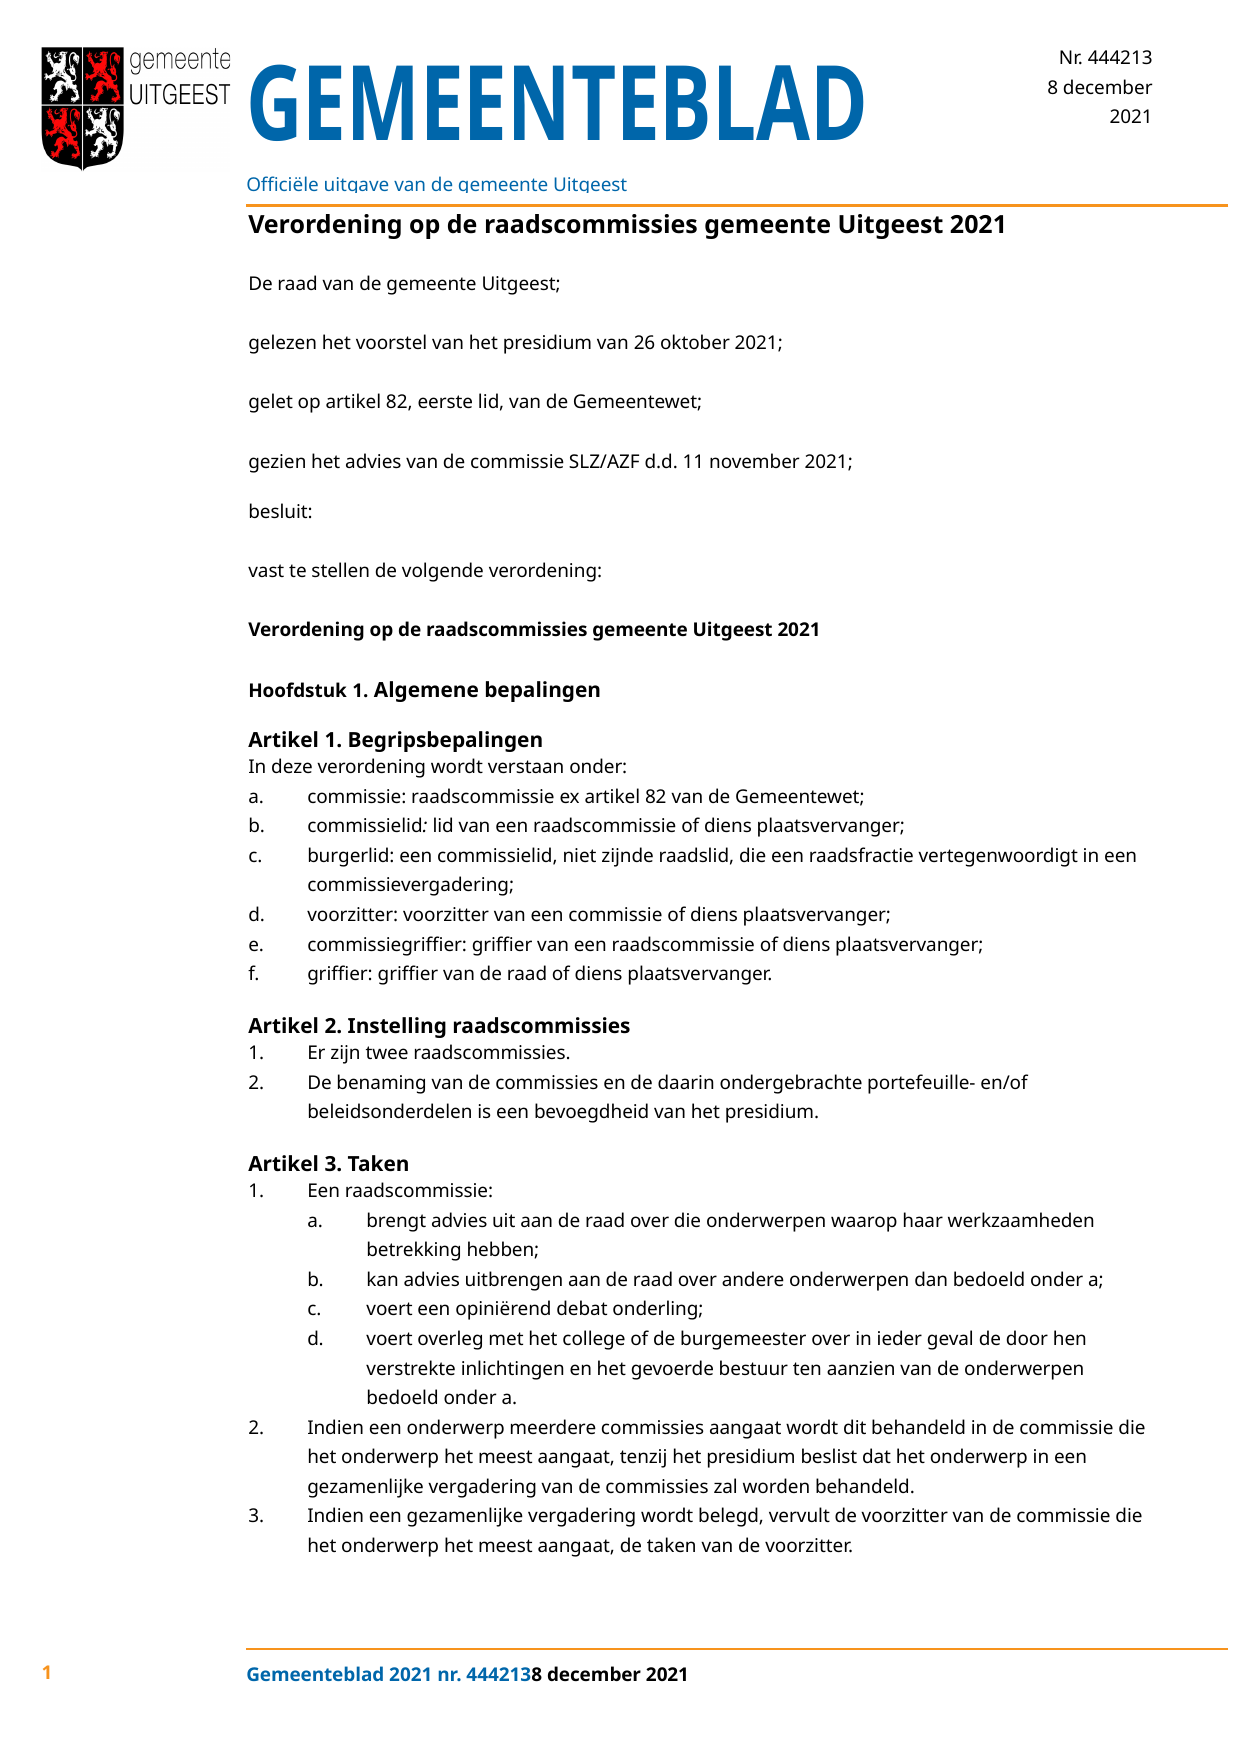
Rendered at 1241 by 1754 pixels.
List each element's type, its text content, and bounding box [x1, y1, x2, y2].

list commissielid: lid van een raadscommissie of diens plaatsvervanger; [248, 812, 1152, 838]
list kan advies uitbrengen aan de raad over andere onderwerpen dan bedoeld onder a; [307, 1266, 1152, 1292]
list voorzitter: voorzitter van een commissie of diens plaatsvervanger; [248, 901, 1152, 927]
list voert overleg met het college of de burgemeester over in ieder geval de door hen verstrekte inlichtingen en het gevoerde bestuur ten aanzien van de onderwerpen bedoeld onder a. [307, 1325, 1152, 1410]
text besluit: [248, 498, 1152, 524]
list Een raadscommissie: [248, 1177, 1152, 1203]
list Er zijn twee raadscommissies. [248, 1039, 1152, 1065]
list griffier: griffier van de raad of diens plaatsvervanger. [248, 960, 1152, 986]
list brengt advies uit aan de raad over die onderwerpen waarop haar werkzaamheden betrekking hebben; [307, 1207, 1152, 1262]
text Hoofdstuk 1. Algemene bepalingen [248, 676, 1152, 704]
list commissie: raadscommissie ex artikel 82 van de Gemeentewet; [248, 783, 1152, 809]
text Verordening op de raadscommissies gemeente Uitgeest 2021 [248, 207, 1152, 241]
text Artikel 1. Begripsbepalingen [248, 725, 1152, 753]
list De benaming van de commissies en de daarin ondergebrachte portefeuille- en/of beleidsonderdelen is een bevoegdheid van het presidium. [248, 1069, 1152, 1124]
text gelezen het voorstel van het presidium van 26 oktober 2021; [248, 329, 1152, 355]
list voert een opiniërend debat onderling; [307, 1296, 1152, 1321]
text In deze verordening wordt verstaan onder: [248, 753, 1152, 779]
text vast te stellen de volgende verordening: [248, 557, 1152, 583]
text gelet op artikel 82, eerste lid, van de Gemeentewet; [248, 389, 1152, 414]
list Indien een onderwerp meerdere commissies aangaat wordt dit behandeld in de commissie die het onderwerp het meest aangaat, tenzij het presidium beslist dat het onderwerp in een gezamenlijke vergadering van de commissies zal worden behandeld. [248, 1414, 1152, 1499]
text Verordening op de raadscommissies gemeente Uitgeest 2021 [248, 616, 1152, 642]
list burgerlid: een commissielid, niet zijnde raadslid, die een raadsfractie vertegenwoordigt in een commissievergadering; [248, 842, 1152, 897]
list Indien een gezamenlijke vergadering wordt belegd, vervult de voorzitter van de commissie die het onderwerp het meest aangaat, de taken van de voorzitter. [248, 1503, 1152, 1558]
list commissiegriffier: griffier van een raadscommissie of diens plaatsvervanger; [248, 931, 1152, 957]
text De raad van de gemeente Uitgeest; [248, 270, 1152, 296]
text Artikel 2. Instelling raadscommissies [248, 1011, 1152, 1039]
picture [41, 47, 231, 172]
text Artikel 3. Taken [248, 1149, 1152, 1177]
text gezien het advies van de commissie SLZ/AZF d.d. 11 november 2021; [248, 448, 1152, 473]
